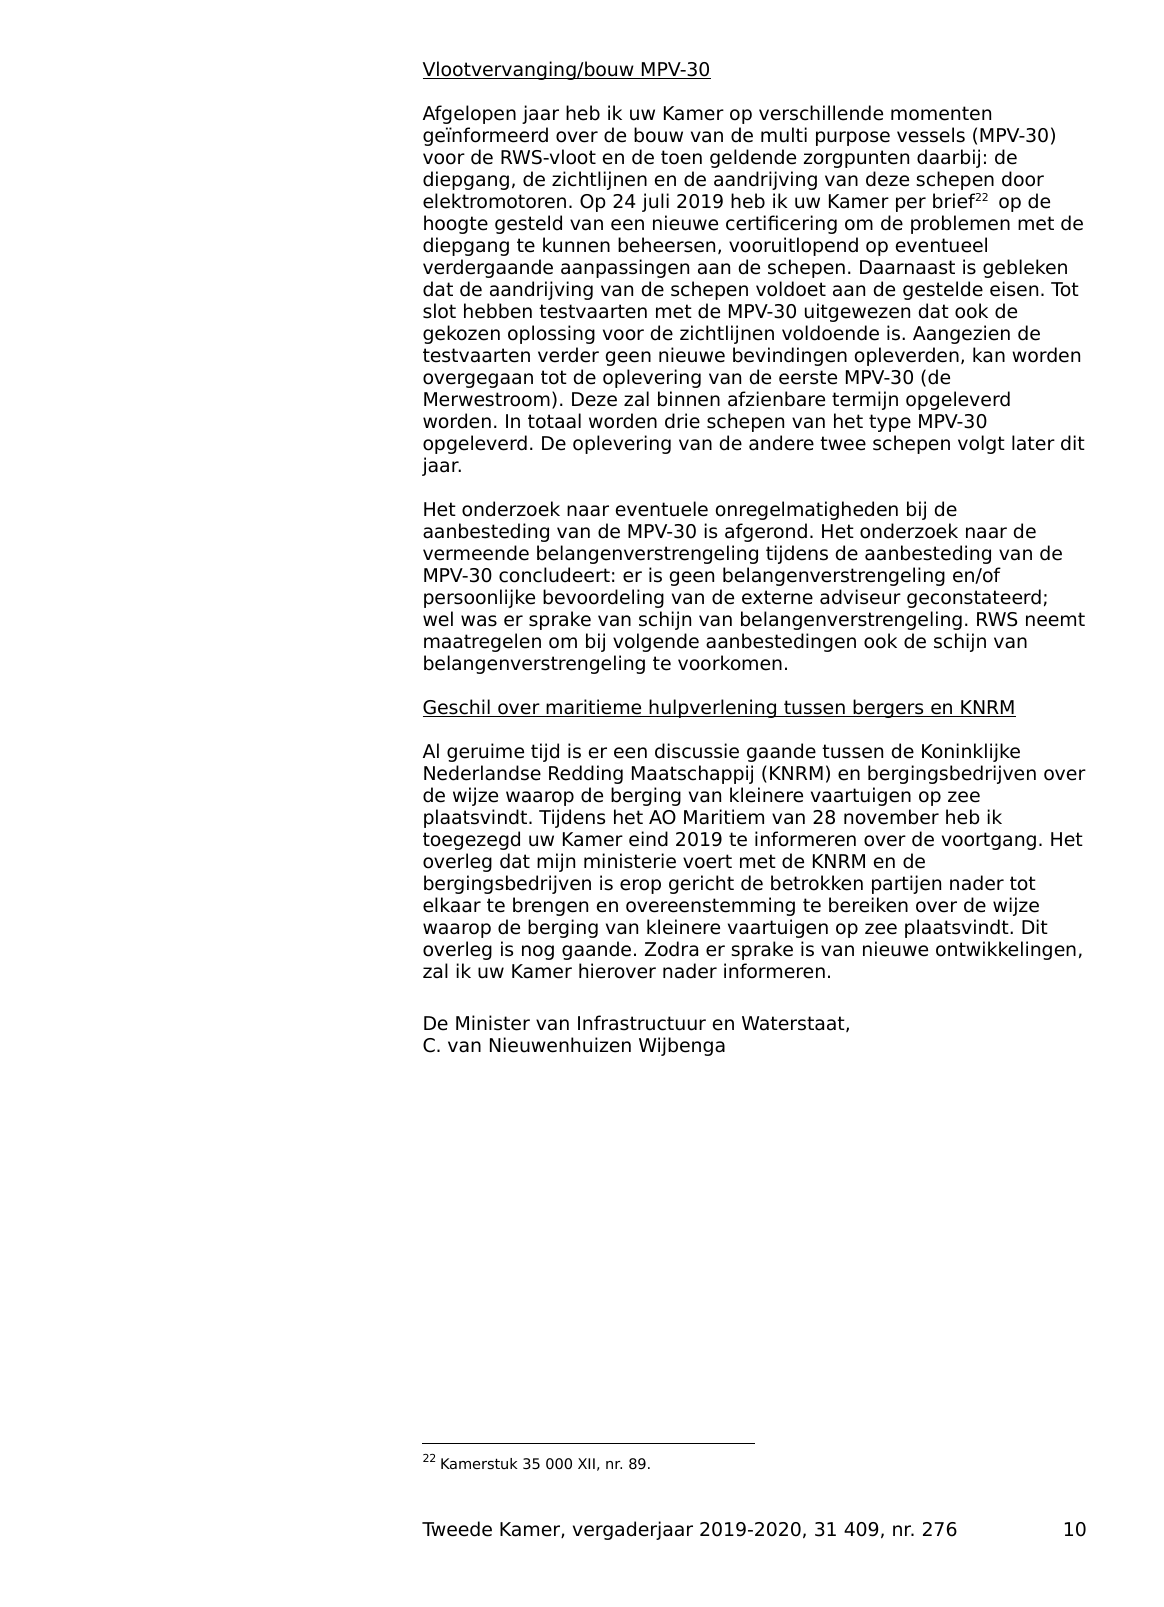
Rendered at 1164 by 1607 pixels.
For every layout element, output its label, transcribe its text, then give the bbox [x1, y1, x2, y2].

text Al geruime tijd is er een discussie gaande tussen de Koninklijke Nederlandse Redding Maatschappij (KNRM) en bergingsbedrijven over de wijze waarop de berging van kleinere vaartuigen op zee plaatsvindt. Tijdens het AO Maritiem van 28 november heb ik toegezegd uw Kamer eind 2019 te informeren over de voortgang. Het overleg dat mijn ministerie voert met de KNRM en de bergingsbedrijven is erop gericht de betrokken partijen nader tot elkaar te brengen en overeenstemming te bereiken over de wijze waarop de berging van kleinere vaartuigen op zee plaatsvindt. Dit overleg is nog gaande. Zodra er sprake is van nieuwe ontwikkelingen, zal ik uw Kamer hierover nader informeren. [422, 741, 1087, 983]
text Afgelopen jaar heb ik uw Kamer op verschillende momenten geïnformeerd over de bouw van de multi purpose vessels (MPV-30) voor de RWS-vloot en de toen geldende zorgpunten daarbij: de diepgang, de zichtlijnen en de aandrijving van deze schepen door elektromotoren. Op 24 juli 2019 heb ik uw Kamer per brief op de hoogte gesteld van een nieuwe certificering om de problemen met de diepgang te kunnen beheersen, vooruitlopend op eventueel verdergaande aanpassingen aan de schepen. Daarnaast is gebleken dat de aandrijving van de schepen voldoet aan de gestelde eisen. Tot slot hebben testvaarten met de MPV-30 uitgewezen dat ook de gekozen oplossing voor de zichtlijnen voldoende is. Aangezien de testvaarten verder geen nieuwe bevindingen opleverden, kan worden overgegaan tot de oplevering van de eerste MPV-30 (de Merwestroom). Deze zal binnen afzienbare termijn opgeleverd worden. In totaal worden drie schepen van het type MPV-30 opgeleverd. De oplevering van de andere twee schepen volgt later dit jaar. [422, 103, 1087, 477]
text Het onderzoek naar eventuele onregelmatigheden bij de aanbesteding van de MPV-30 is afgerond. Het onderzoek naar de vermeende belangenverstrengeling tijdens de aanbesteding van de MPV-30 concludeert: er is geen belangenverstrengeling en/of persoonlijke bevoordeling van de externe adviseur geconstateerd; wel was er sprake van schijn van belangenverstrengeling. RWS neemt maatregelen om bij volgende aanbestedingen ook de schijn van belangenverstrengeling te voorkomen. [422, 499, 1087, 675]
subtitle Vlootvervanging/bouw MPV-30 [422, 59, 1087, 81]
text De Minister van Infrastructuur en Waterstaat, C. van Nieuwenhuizen Wijbenga [422, 1013, 1087, 1057]
subtitle Geschil over maritieme hulpverlening tussen bergers en KNRM [422, 697, 1087, 719]
text Kamerstuk 35 000 XII, nr. 89. [422, 1452, 1087, 1474]
